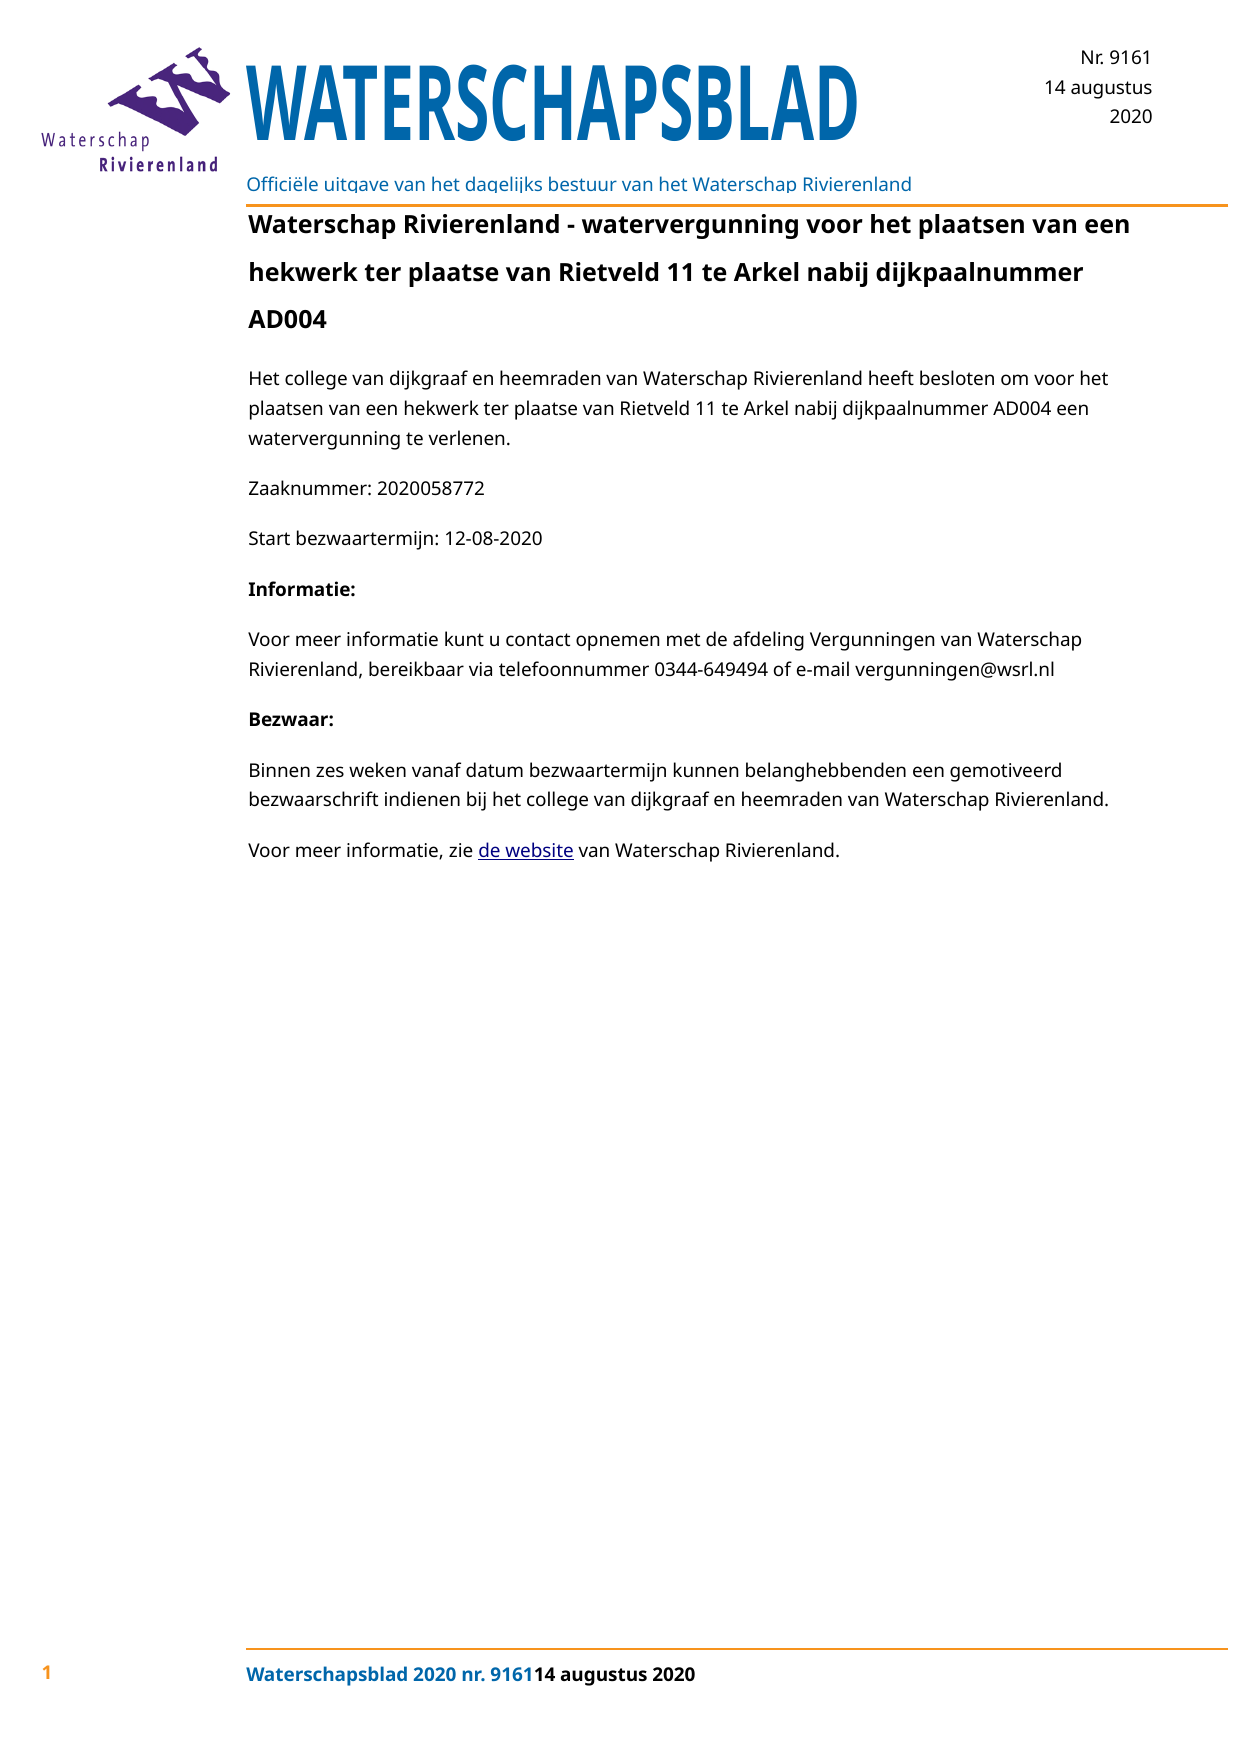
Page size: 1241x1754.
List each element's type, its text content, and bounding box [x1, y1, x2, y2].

text Voor meer informatie, zie de website van Waterschap Rivierenland. [248, 837, 1152, 862]
text Waterschap Rivierenland - watervergunning voor het plaatsen van een hekwerk ter plaatse van Rietveld 11 te Arkel nabij dijkpaalnummer AD004 [248, 207, 1152, 336]
text Binnen zes weken vanaf datum bezwaartermijn kunnen belanghebbenden een gemotiveerd bezwaarschrift indienen bij het college van dijkgraaf en heemraden van Waterschap Rivierenland. [248, 757, 1152, 812]
text Bezwaar: [248, 706, 1152, 732]
text Start bezwaartermijn: 12-08-2020 [248, 526, 1152, 551]
text Zaaknummer: 2020058772 [248, 475, 1152, 501]
text Voor meer informatie kunt u contact opnemen met de afdeling Vergunningen van Waterschap Rivierenland, bereikbaar via telefoonnummer 0344-649494 of e-mail vergunningen@wsrl.nl [248, 626, 1152, 682]
picture [41, 47, 231, 172]
text Informatie: [248, 576, 1152, 602]
text Het college van dijkgraaf en heemraden van Waterschap Rivierenland heeft besloten om voor het plaatsen van een hekwerk ter plaatse van Rietveld 11 te Arkel nabij dijkpaalnummer AD004 een watervergunning te verlenen. [248, 366, 1152, 450]
